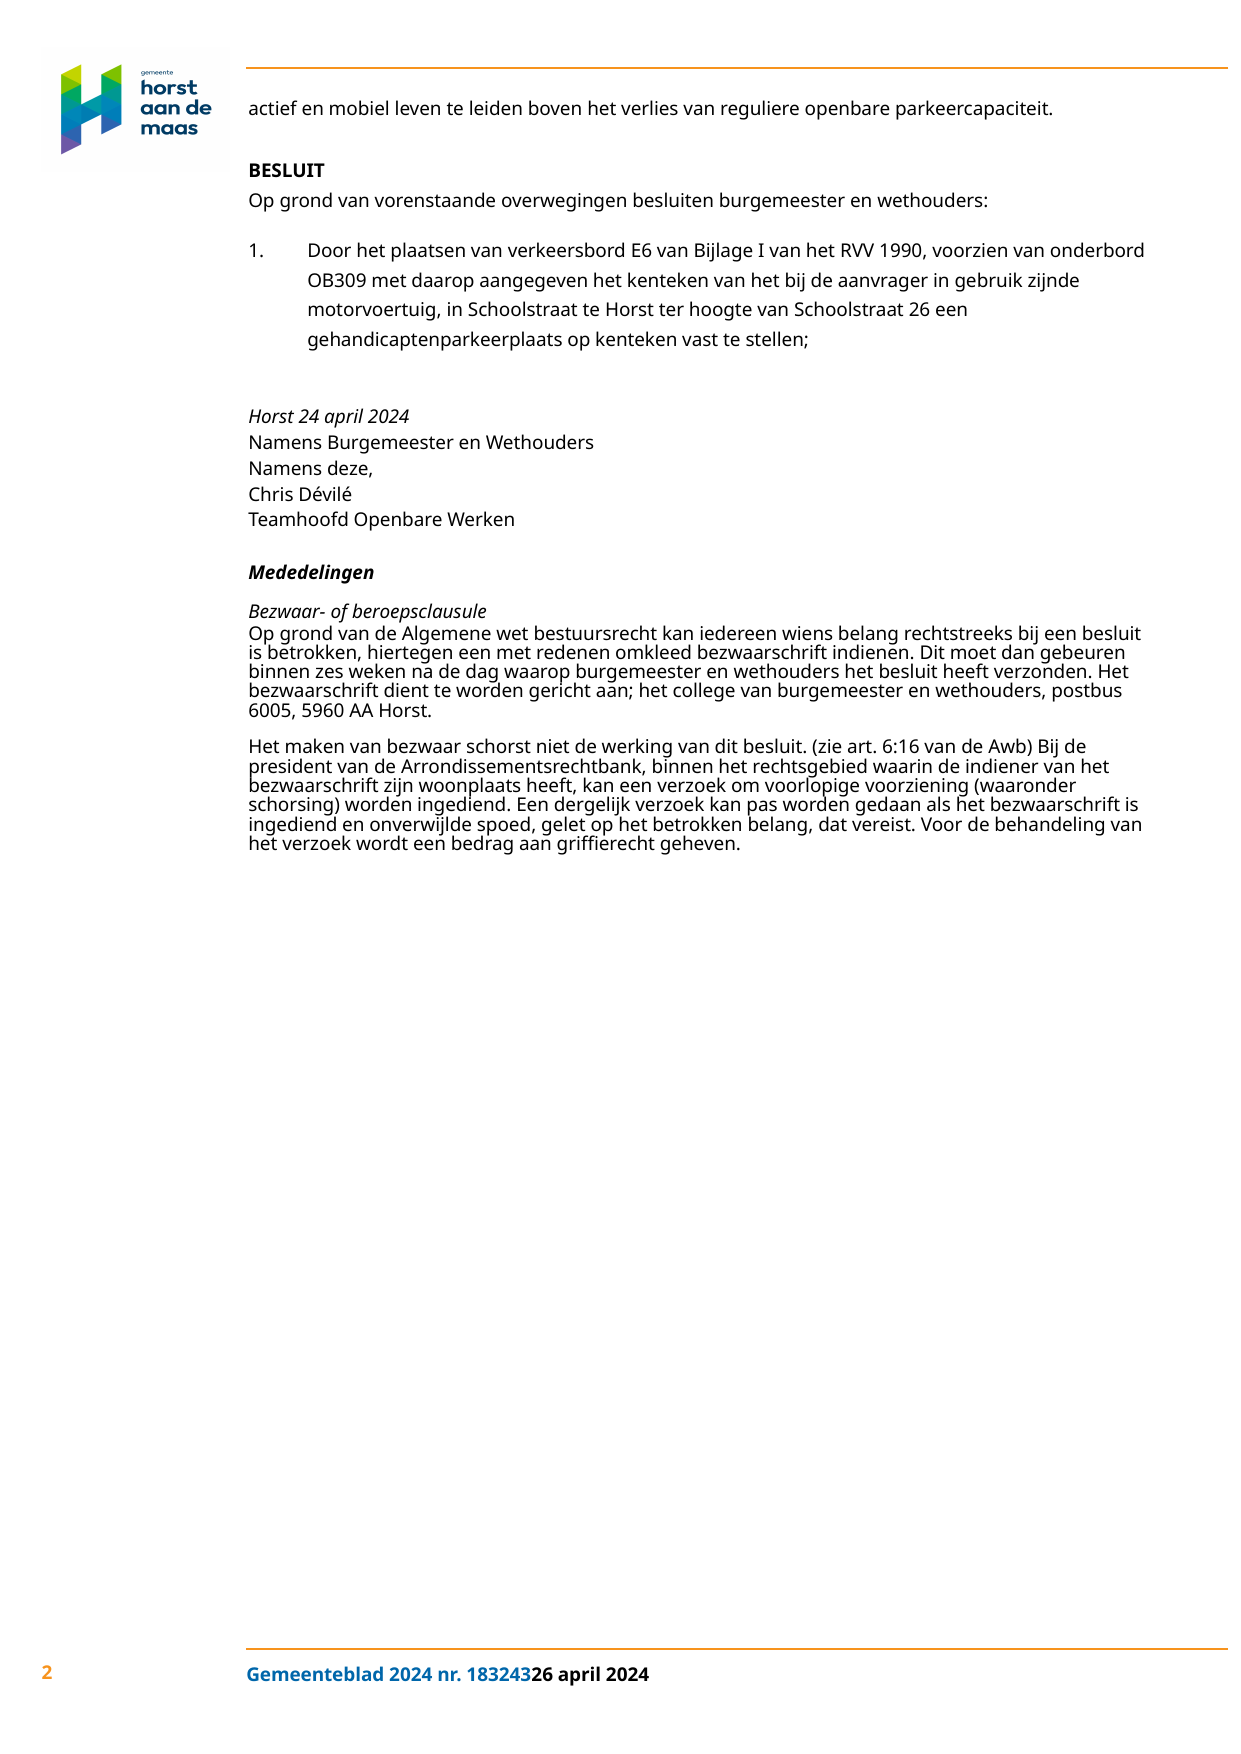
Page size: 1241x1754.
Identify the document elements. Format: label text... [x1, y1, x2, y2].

text Horst 24 april 2024 [248, 404, 1152, 429]
text Namens Burgemeester en Wethouders [248, 429, 1152, 455]
text Bezwaar- of beroepsclausule [248, 599, 1152, 624]
picture [41, 47, 231, 172]
text actief en mobiel leven te leiden boven het verlies van reguliere openbare parkeercapaciteit. [248, 95, 1152, 121]
text Teamhoofd Openbare Werken [248, 507, 1152, 532]
text Op grond van vorenstaande overwegingen besluiten burgemeester en wethouders: [248, 187, 1152, 213]
text Op grond van de Algemene wet bestuursrecht kan iedereen wiens belang rechtstreeks bij een besluit is betrokken, hiertegen een met redenen omkleed bezwaarschrift indienen. Dit moet dan gebeuren binnen zes weken na de dag waarop burgemeester en wethouders het besluit heeft verzonden. Het bezwaarschrift dient te worden gericht aan; het college van burgemeester en wethouders, postbus 6005, 5960 AA Horst. [248, 624, 1152, 721]
text Het maken van bezwaar schorst niet de werking van dit besluit. (zie art. 6:16 van de Awb) Bij de president van de Arrondissementsrechtbank, binnen het rechtsgebied waarin de indiener van het bezwaarschrift zijn woonplaats heeft, kan een verzoek om voorlopige voorziening (waaronder schorsing) worden ingediend. Een dergelijk verzoek kan pas worden gedaan als het bezwaarschrift is ingediend en onverwijlde spoed, gelet op het betrokken belang, dat vereist. Voor de behandeling van het verzoek wordt een bedrag aan griffierecht geheven. [248, 738, 1152, 854]
text Mededelingen [248, 559, 1152, 585]
list Door het plaatsen van verkeersbord E6 van Bijlage I van het RVV 1990, voorzien van onderbord OB309 met daarop aangegeven het kenteken van het bij de aanvrager in gebruik zijnde motorvoertuig, in Schoolstraat te Horst ter hoogte van Schoolstraat 26 een gehandicaptenparkeerplaats op kenteken vast te stellen; [248, 237, 1152, 352]
text Chris Dévilé [248, 481, 1152, 507]
text Namens deze, [248, 455, 1152, 481]
text BESLUIT [248, 157, 1152, 183]
